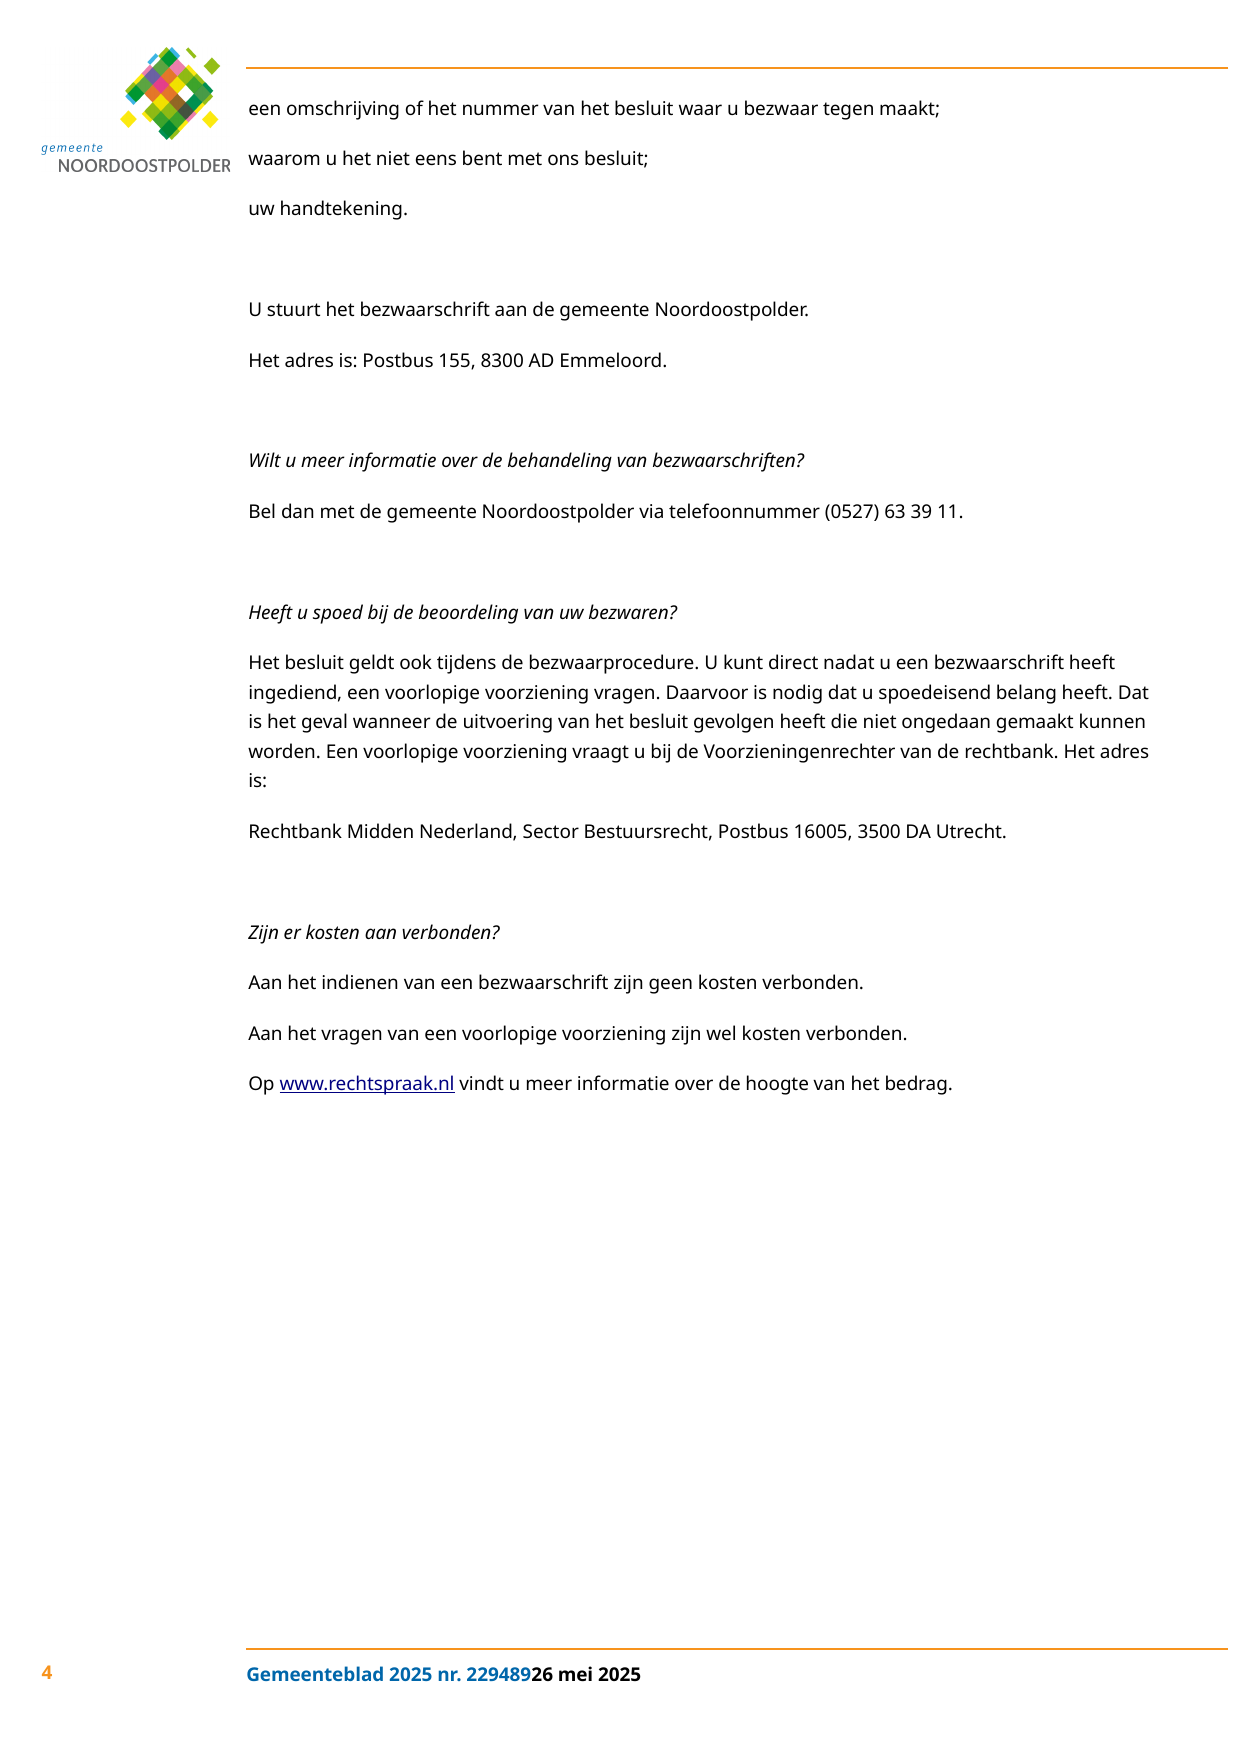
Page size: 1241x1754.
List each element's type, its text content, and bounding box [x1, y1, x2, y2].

picture [41, 47, 231, 172]
text Bel dan met de gemeente Noordoostpolder via telefoonnummer (0527) 63 39 11. [248, 498, 1152, 524]
text Het besluit geldt ook tijdens de bezwaarprocedure. U kunt direct nadat u een bezwaarschrift heeft ingediend, een voorlopige voorziening vragen. Daarvoor is nodig dat u spoedeisend belang heeft. Dat is het geval wanneer de uitvoering van het besluit gevolgen heeft die niet ongedaan gemaakt kunnen worden. Een voorlopige voorziening vraagt u bij de Voorzieningenrechter van de rechtbank. Het adres is: [248, 649, 1152, 793]
text Zijn er kosten aan verbonden? [248, 919, 1152, 945]
text een omschrijving of het nummer van het besluit waar u bezwaar tegen maakt; [248, 95, 1152, 121]
text Wilt u meer informatie over de behandeling van bezwaarschriften? [248, 448, 1152, 473]
text uw handtekening. [248, 196, 1152, 221]
text Op www.rechtspraak.nl vindt u meer informatie over de hoogte van het bedrag. [248, 1070, 1152, 1096]
text Heeft u spoed bij de beoordeling van uw bezwaren? [248, 599, 1152, 625]
text Het adres is: Postbus 155, 8300 AD Emmeloord. [248, 347, 1152, 373]
text Aan het indienen van een bezwaarschrift zijn geen kosten verbonden. [248, 969, 1152, 995]
text U stuurt het bezwaarschrift aan de gemeente Noordoostpolder. [248, 296, 1152, 322]
text Rechtbank Midden Nederland, Sector Bestuursrecht, Postbus 16005, 3500 DA Utrecht. [248, 818, 1152, 844]
text Aan het vragen van een voorlopige voorziening zijn wel kosten verbonden. [248, 1020, 1152, 1046]
text waarom u het niet eens bent met ons besluit; [248, 145, 1152, 171]
